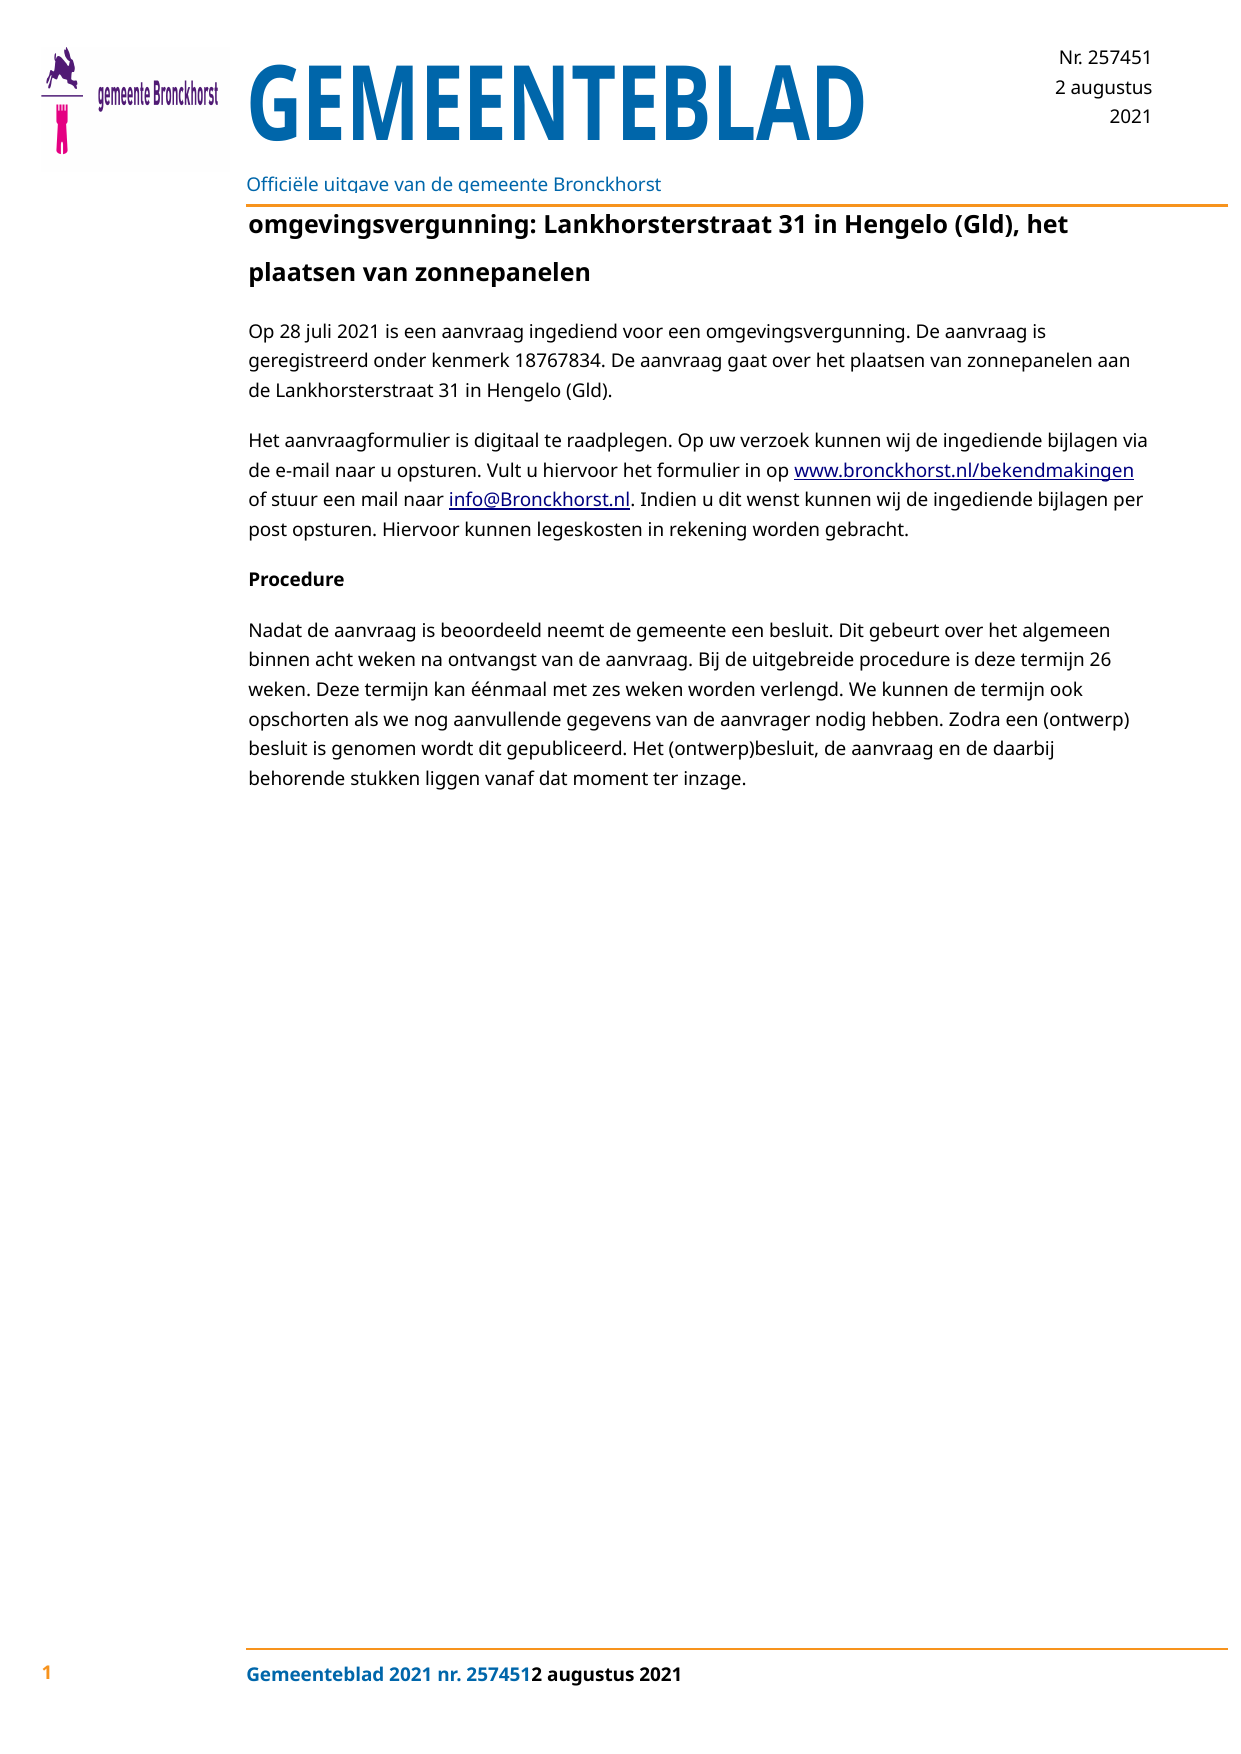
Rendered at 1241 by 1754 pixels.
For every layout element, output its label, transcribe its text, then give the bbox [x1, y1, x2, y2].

text Het aanvraagformulier is digitaal te raadplegen. Op uw verzoek kunnen wij de ingediende bijlagen via de e-mail naar u opsturen. Vult u hiervoor het formulier in op www.bronckhorst.nl/bekendmakingen of stuur een mail naar info@Bronckhorst.nl. Indien u dit wenst kunnen wij de ingediende bijlagen per post opsturen. Hiervoor kunnen legeskosten in rekening worden gebracht. [248, 427, 1152, 542]
picture [41, 47, 231, 172]
text Procedure [248, 567, 1152, 592]
text Nadat de aanvraag is beoordeeld neemt de gemeente een besluit. Dit gebeurt over het algemeen binnen acht weken na ontvangst van de aanvraag. Bij de uitgebreide procedure is deze termijn 26 weken. Deze termijn kan éénmaal met zes weken worden verlengd. We kunnen de termijn ook opschorten als we nog aanvullende gegevens van de aanvrager nodig hebben. Zodra een (ontwerp) besluit is genomen wordt dit gepubliceerd. Het (ontwerp)besluit, de aanvraag en de daarbij behorende stukken liggen vanaf dat moment ter inzage. [248, 617, 1152, 791]
text omgevingsvergunning: Lankhorsterstraat 31 in Hengelo (Gld), het plaatsen van zonnepanelen [248, 207, 1152, 288]
text Op 28 juli 2021 is een aanvraag ingediend voor een omgevingsvergunning. De aanvraag is geregistreerd onder kenmerk 18767834. De aanvraag gaat over het plaatsen van zonnepanelen aan de Lankhorsterstraat 31 in Hengelo (Gld). [248, 318, 1152, 403]
